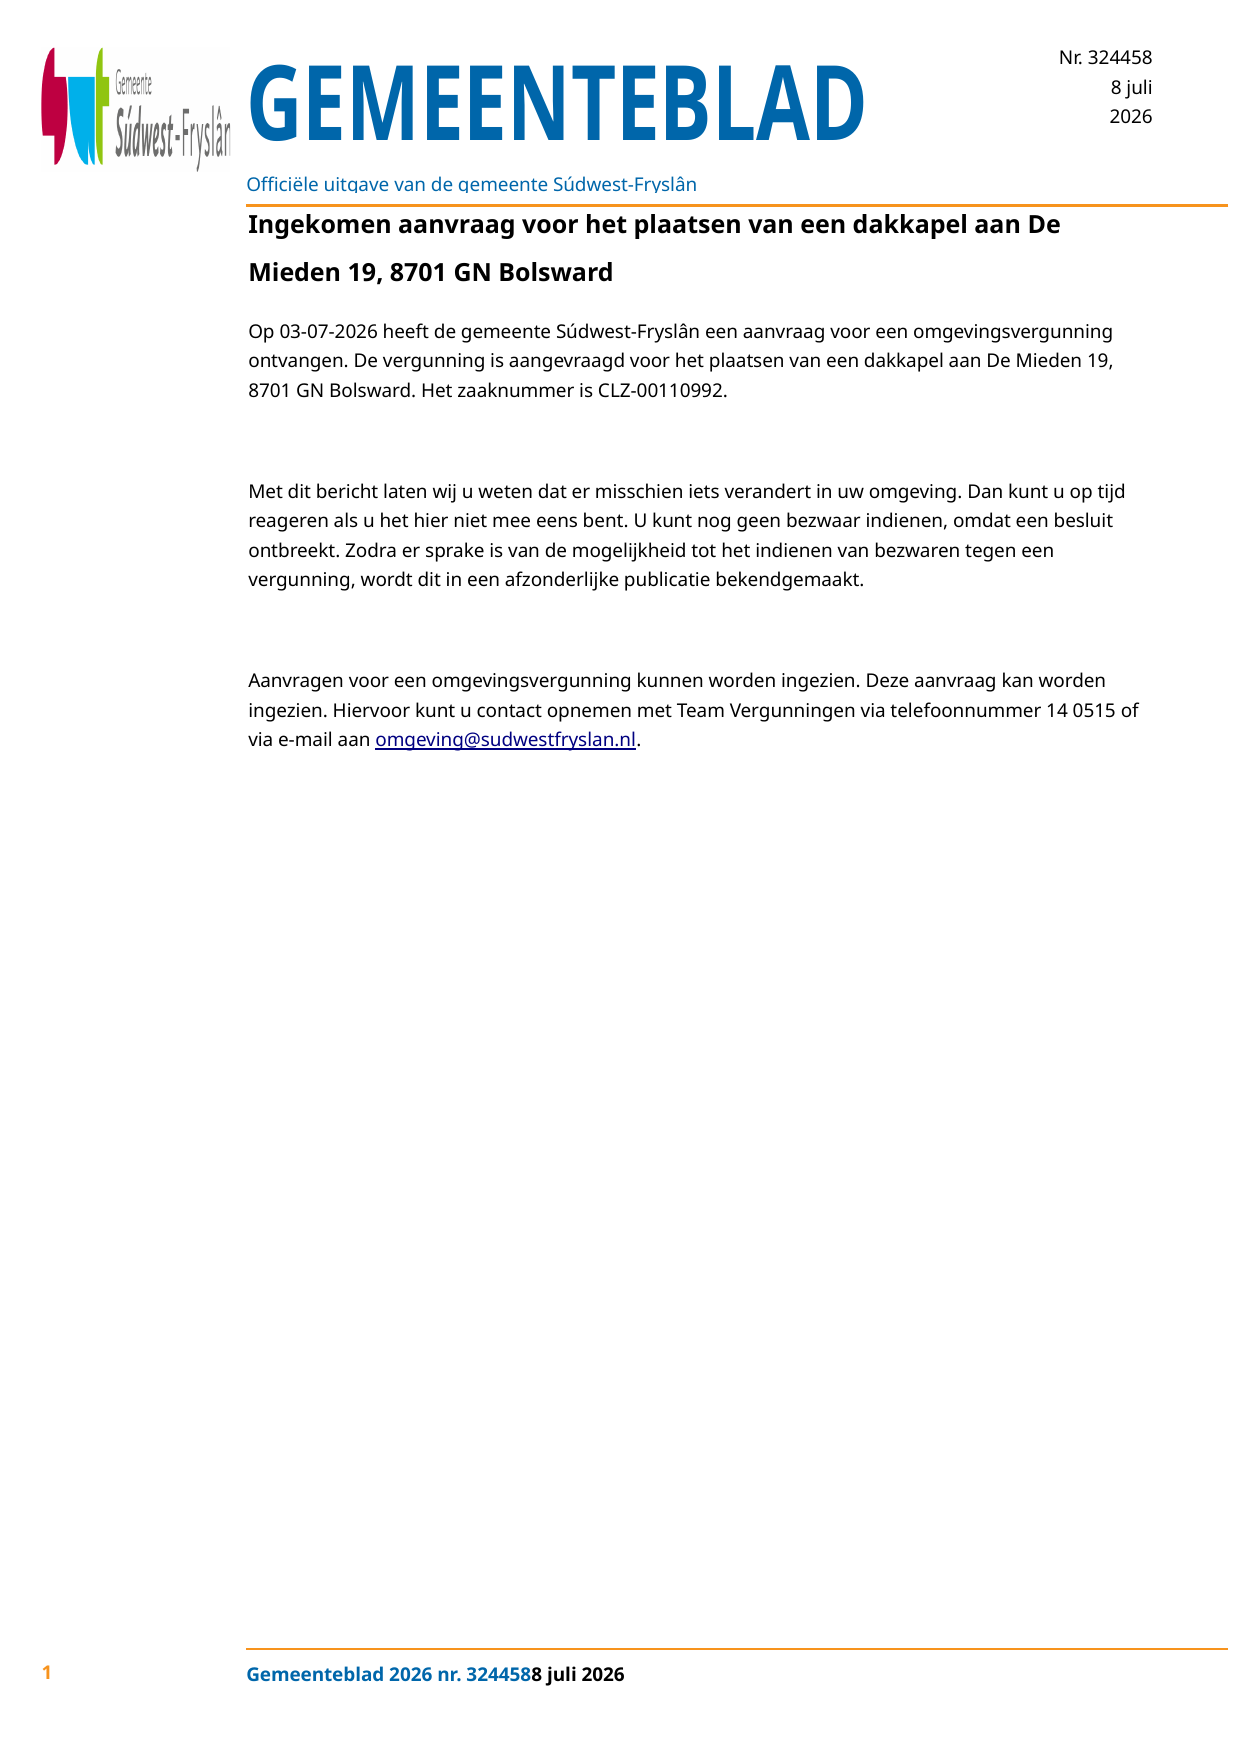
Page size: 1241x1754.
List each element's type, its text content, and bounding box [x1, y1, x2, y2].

picture [41, 47, 231, 172]
text Op 03-07-2026 heeft de gemeente Súdwest-Fryslân een aanvraag voor een omgevingsvergunning ontvangen. De vergunning is aangevraagd voor het plaatsen van een dakkapel aan De Mieden 19, 8701 GN Bolsward. Het zaaknummer is CLZ-00110992. [248, 318, 1152, 403]
text Aanvragen voor een omgevingsvergunning kunnen worden ingezien. Deze aanvraag kan worden ingezien. Hiervoor kunt u contact opnemen met Team Vergunningen via telefoonnummer 14 0515 of via e-mail aan omgeving@sudwestfryslan.nl. [248, 667, 1152, 752]
text Ingekomen aanvraag voor het plaatsen van een dakkapel aan De Mieden 19, 8701 GN Bolsward [248, 207, 1152, 288]
text Met dit bericht laten wij u weten dat er misschien iets verandert in uw omgeving. Dan kunt u op tijd reageren als u het hier niet mee eens bent. U kunt nog geen bezwaar indienen, omdat een besluit ontbreekt. Zodra er sprake is van de mogelijkheid tot het indienen van bezwaren tegen een vergunning, wordt dit in een afzonderlijke publicatie bekendgemaakt. [248, 478, 1152, 592]
